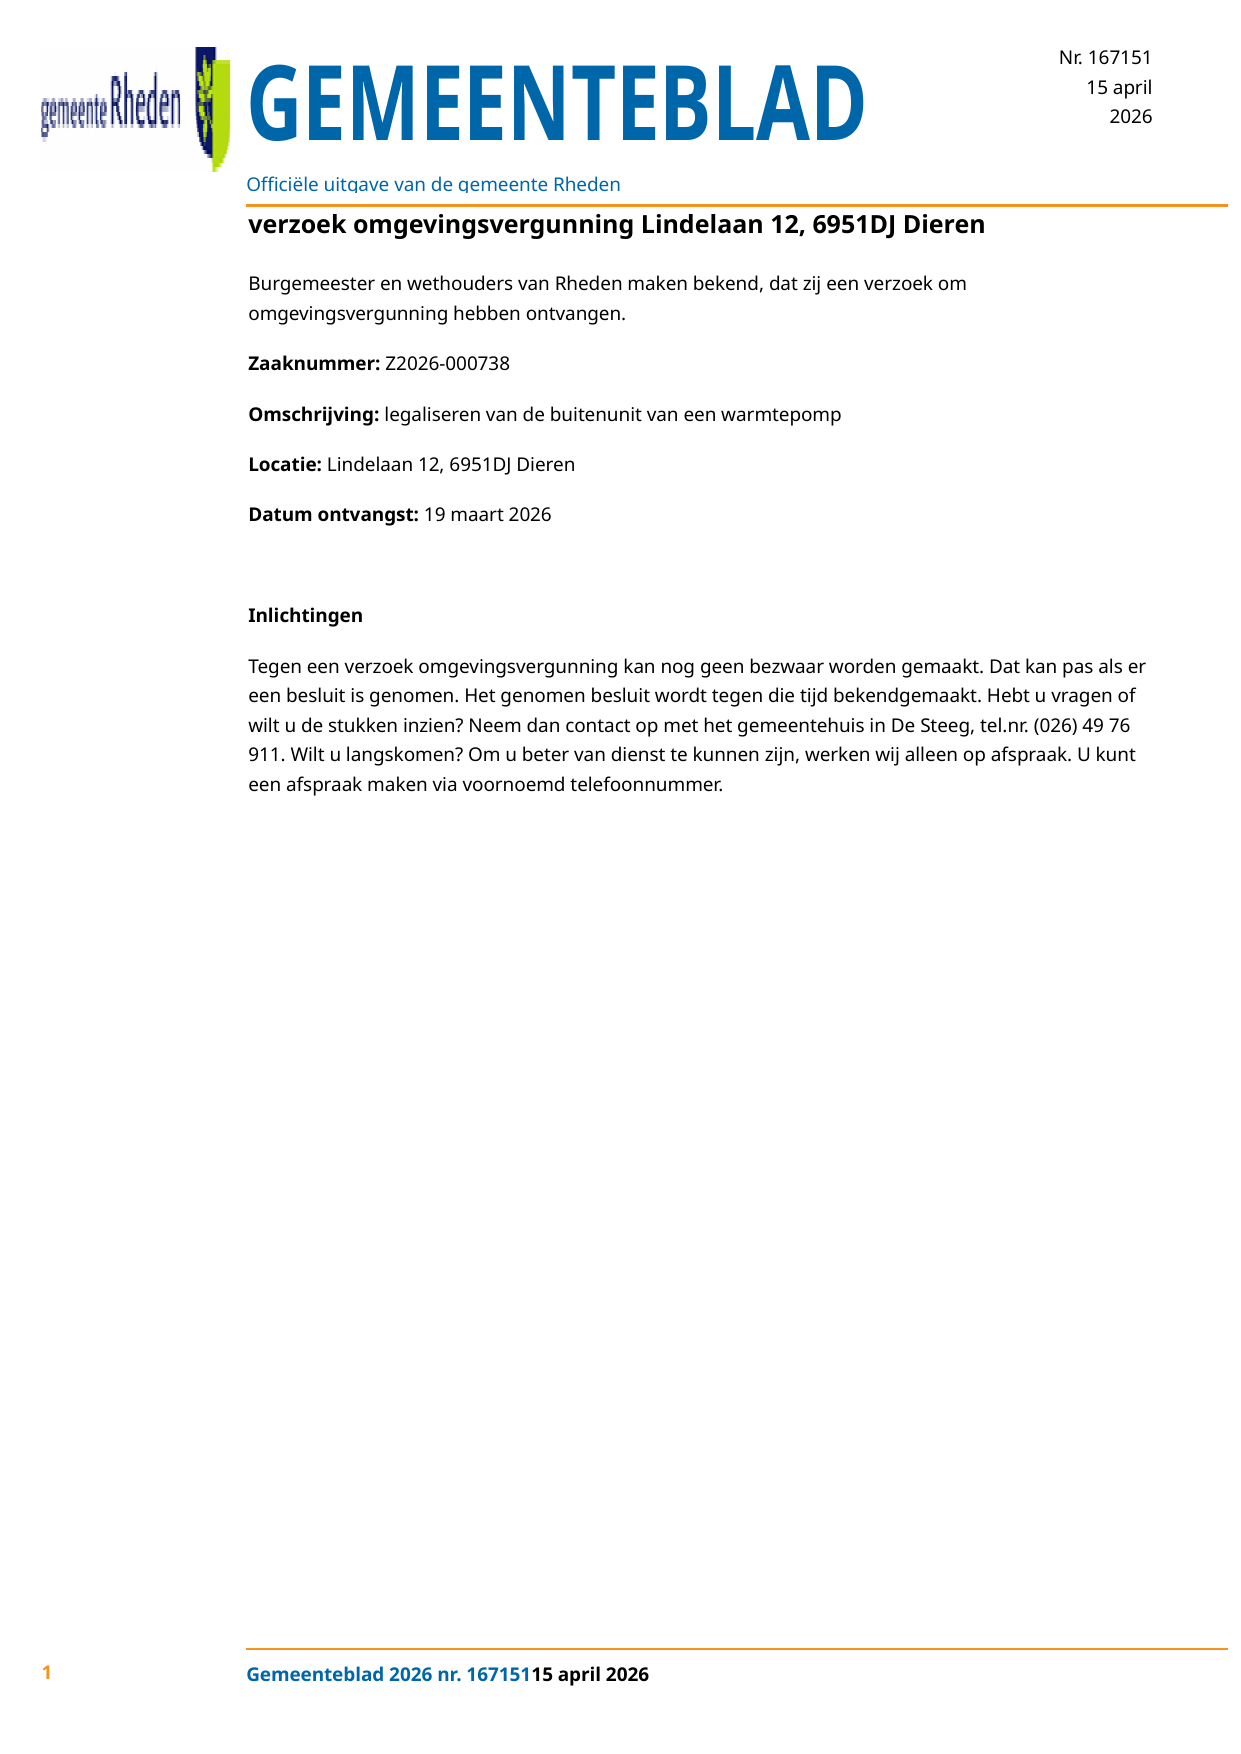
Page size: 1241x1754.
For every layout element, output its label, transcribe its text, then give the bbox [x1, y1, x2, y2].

text Datum ontvangst: 19 maart 2026 [248, 502, 1152, 527]
picture [41, 47, 231, 172]
text Inlichtingen [248, 602, 1152, 628]
text Locatie: Lindelaan 12, 6951DJ Dieren [248, 451, 1152, 477]
text verzoek omgevingsvergunning Lindelaan 12, 6951DJ Dieren [248, 207, 1152, 241]
text Tegen een verzoek omgevingsvergunning kan nog geen bezwaar worden gemaakt. Dat kan pas als er een besluit is genomen. Het genomen besluit wordt tegen die tijd bekendgemaakt. Hebt u vragen of wilt u de stukken inzien? Neem dan contact op met het gemeentehuis in De Steeg, tel.nr. (026) 49 76 911. Wilt u langskomen? Om u beter van dienst te kunnen zijn, werken wij alleen op afspraak. U kunt een afspraak maken via voornoemd telefoonnummer. [248, 653, 1152, 797]
text Omschrijving: legaliseren van de buitenunit van een warmtepomp [248, 401, 1152, 426]
text Zaaknummer: Z2026-000738 [248, 350, 1152, 376]
text Burgemeester en wethouders van Rheden maken bekend, dat zij een verzoek om omgevingsvergunning hebben ontvangen. [248, 270, 1152, 326]
